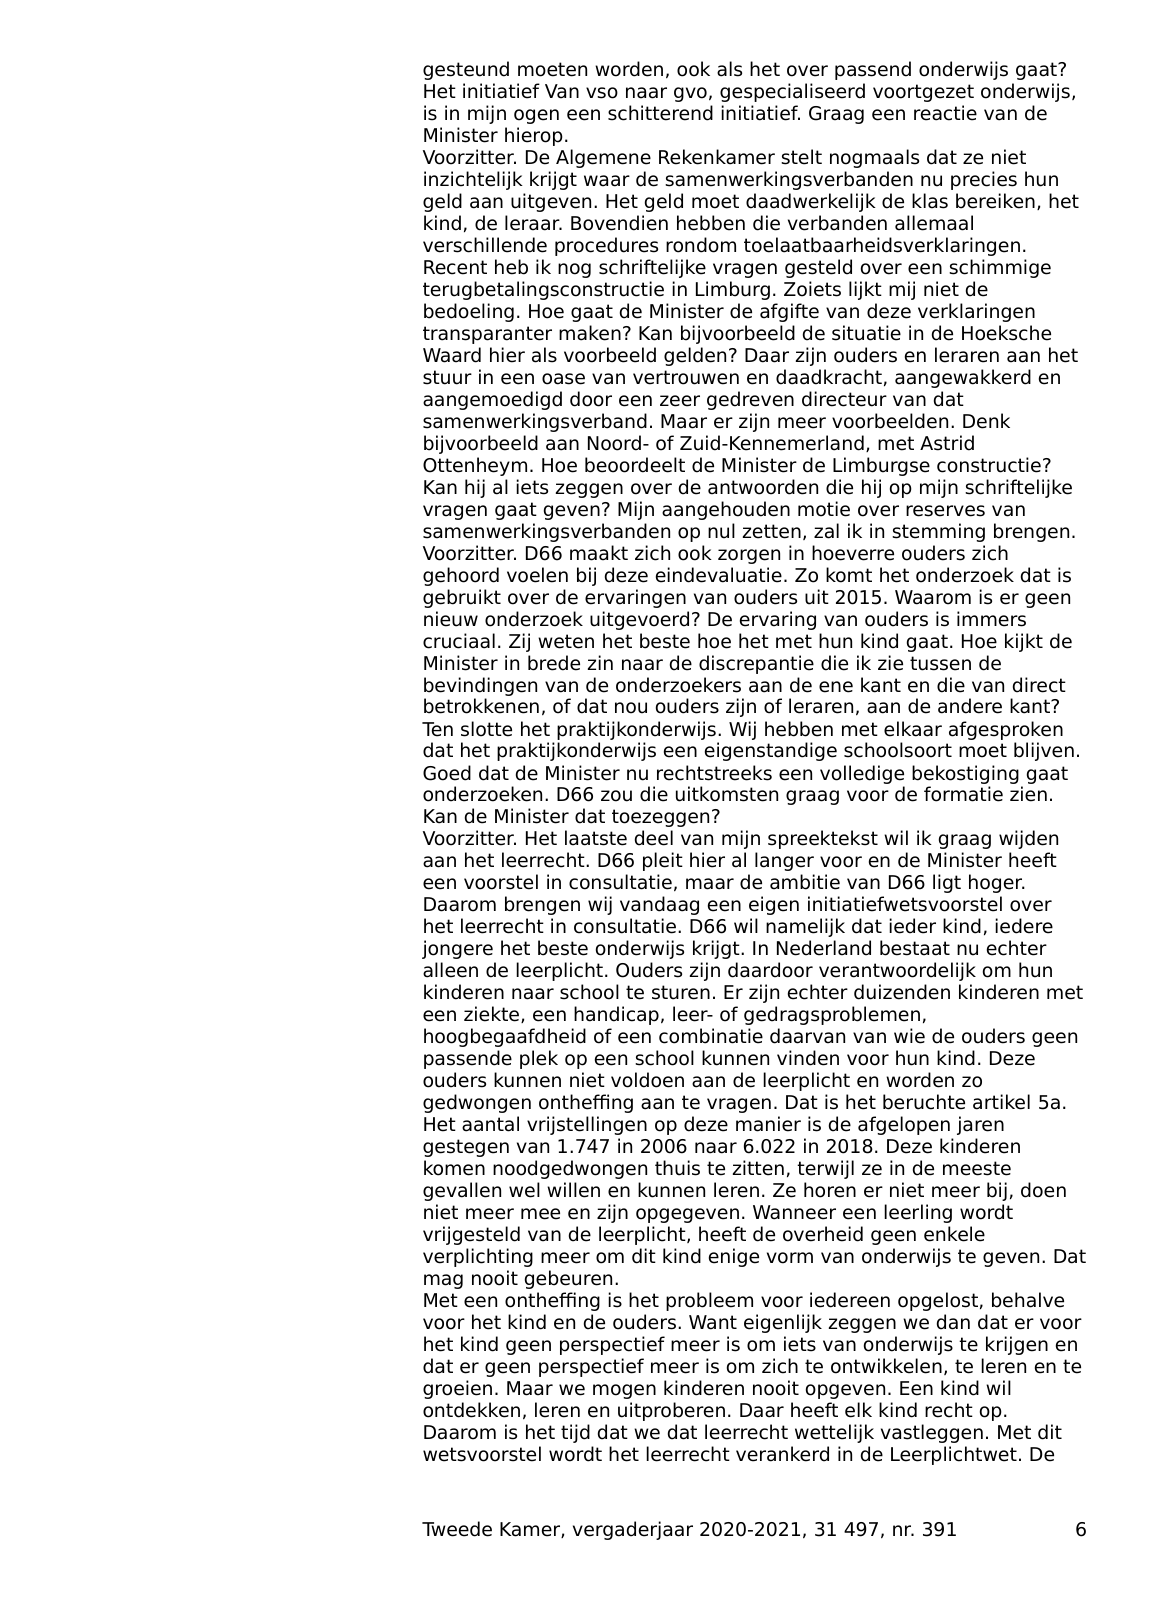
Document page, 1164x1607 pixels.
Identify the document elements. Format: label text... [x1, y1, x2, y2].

text Voorzitter. D66 maakt zich ook zorgen in hoeverre ouders zich gehoord voelen bij deze eindevaluatie. Zo komt het onderzoek dat is gebruikt over de ervaringen van ouders uit 2015. Waarom is er geen nieuw onderzoek uitgevoerd? De ervaring van ouders is immers cruciaal. Zij weten het beste hoe het met hun kind gaat. Hoe kijkt de Minister in brede zin naar de discrepantie die ik zie tussen de bevindingen van de onderzoekers aan de ene kant en die van direct betrokkenen, of dat nou ouders zijn of leraren, aan de andere kant? [422, 543, 1087, 718]
text Voorzitter. De Algemene Rekenkamer stelt nogmaals dat ze niet inzichtelijk krijgt waar de samenwerkingsverbanden nu precies hun geld aan uitgeven. Het geld moet daadwerkelijk de klas bereiken, het kind, de leraar. Bovendien hebben die verbanden allemaal verschillende procedures rondom toelaatbaarheidsverklaringen. Recent heb ik nog schriftelijke vragen gesteld over een schimmige terugbetalingsconstructie in Limburg. Zoiets lijkt mij niet de bedoeling. Hoe gaat de Minister de afgifte van deze verklaringen transparanter maken? Kan bijvoorbeeld de situatie in de Hoeksche Waard hier als voorbeeld gelden? Daar zijn ouders en leraren aan het stuur in een oase van vertrouwen en daadkracht, aangewakkerd en aangemoedigd door een zeer gedreven directeur van dat samenwerkingsverband. Maar er zijn meer voorbeelden. Denk bijvoorbeeld aan Noord- of Zuid-Kennemerland, met Astrid Ottenheym. Hoe beoordeelt de Minister de Limburgse constructie? Kan hij al iets zeggen over de antwoorden die hij op mijn schriftelijke vragen gaat geven? Mijn aangehouden motie over reserves van samenwerkingsverbanden op nul zetten, zal ik in stemming brengen. [422, 147, 1087, 543]
text Ten slotte het praktijkonderwijs. Wij hebben met elkaar afgesproken dat het praktijkonderwijs een eigenstandige schoolsoort moet blijven. Goed dat de Minister nu rechtstreeks een volledige bekostiging gaat onderzoeken. D66 zou die uitkomsten graag voor de formatie zien. Kan de Minister dat toezeggen? [422, 718, 1087, 828]
text Met een ontheffing is het probleem voor iedereen opgelost, behalve voor het kind en de ouders. Want eigenlijk zeggen we dan dat er voor het kind geen perspectief meer is om iets van onderwijs te krijgen en dat er geen perspectief meer is om zich te ontwikkelen, te leren en te groeien. Maar we mogen kinderen nooit opgeven. Een kind wil ontdekken, leren en uitproberen. Daar heeft elk kind recht op. Daarom is het tijd dat we dat leerrecht wettelijk vastleggen. Met dit wetsvoorstel wordt het leerrecht verankerd in de Leerplichtwet. De [422, 1290, 1087, 1466]
text gesteund moeten worden, ook als het over passend onderwijs gaat? Het initiatief Van vso naar gvo, gespecialiseerd voortgezet onderwijs, is in mijn ogen een schitterend initiatief. Graag een reactie van de Minister hierop. [422, 59, 1087, 147]
text Voorzitter. Het laatste deel van mijn spreektekst wil ik graag wijden aan het leerrecht. D66 pleit hier al langer voor en de Minister heeft een voorstel in consultatie, maar de ambitie van D66 ligt hoger. Daarom brengen wij vandaag een eigen initiatiefwetsvoorstel over het leerrecht in consultatie. D66 wil namelijk dat ieder kind, iedere jongere het beste onderwijs krijgt. In Nederland bestaat nu echter alleen de leerplicht. Ouders zijn daardoor verantwoordelijk om hun kinderen naar school te sturen. Er zijn echter duizenden kinderen met een ziekte, een handicap, leer- of gedragsproblemen, hoogbegaafdheid of een combinatie daarvan van wie de ouders geen passende plek op een school kunnen vinden voor hun kind. Deze ouders kunnen niet voldoen aan de leerplicht en worden zo gedwongen ontheffing aan te vragen. Dat is het beruchte artikel 5a. Het aantal vrijstellingen op deze manier is de afgelopen jaren gestegen van 1.747 in 2006 naar 6.022 in 2018. Deze kinderen komen noodgedwongen thuis te zitten, terwijl ze in de meeste gevallen wel willen en kunnen leren. Ze horen er niet meer bij, doen niet meer mee en zijn opgegeven. Wanneer een leerling wordt vrijgesteld van de leerplicht, heeft de overheid geen enkele verplichting meer om dit kind enige vorm van onderwijs te geven. Dat mag nooit gebeuren. [422, 828, 1087, 1290]
